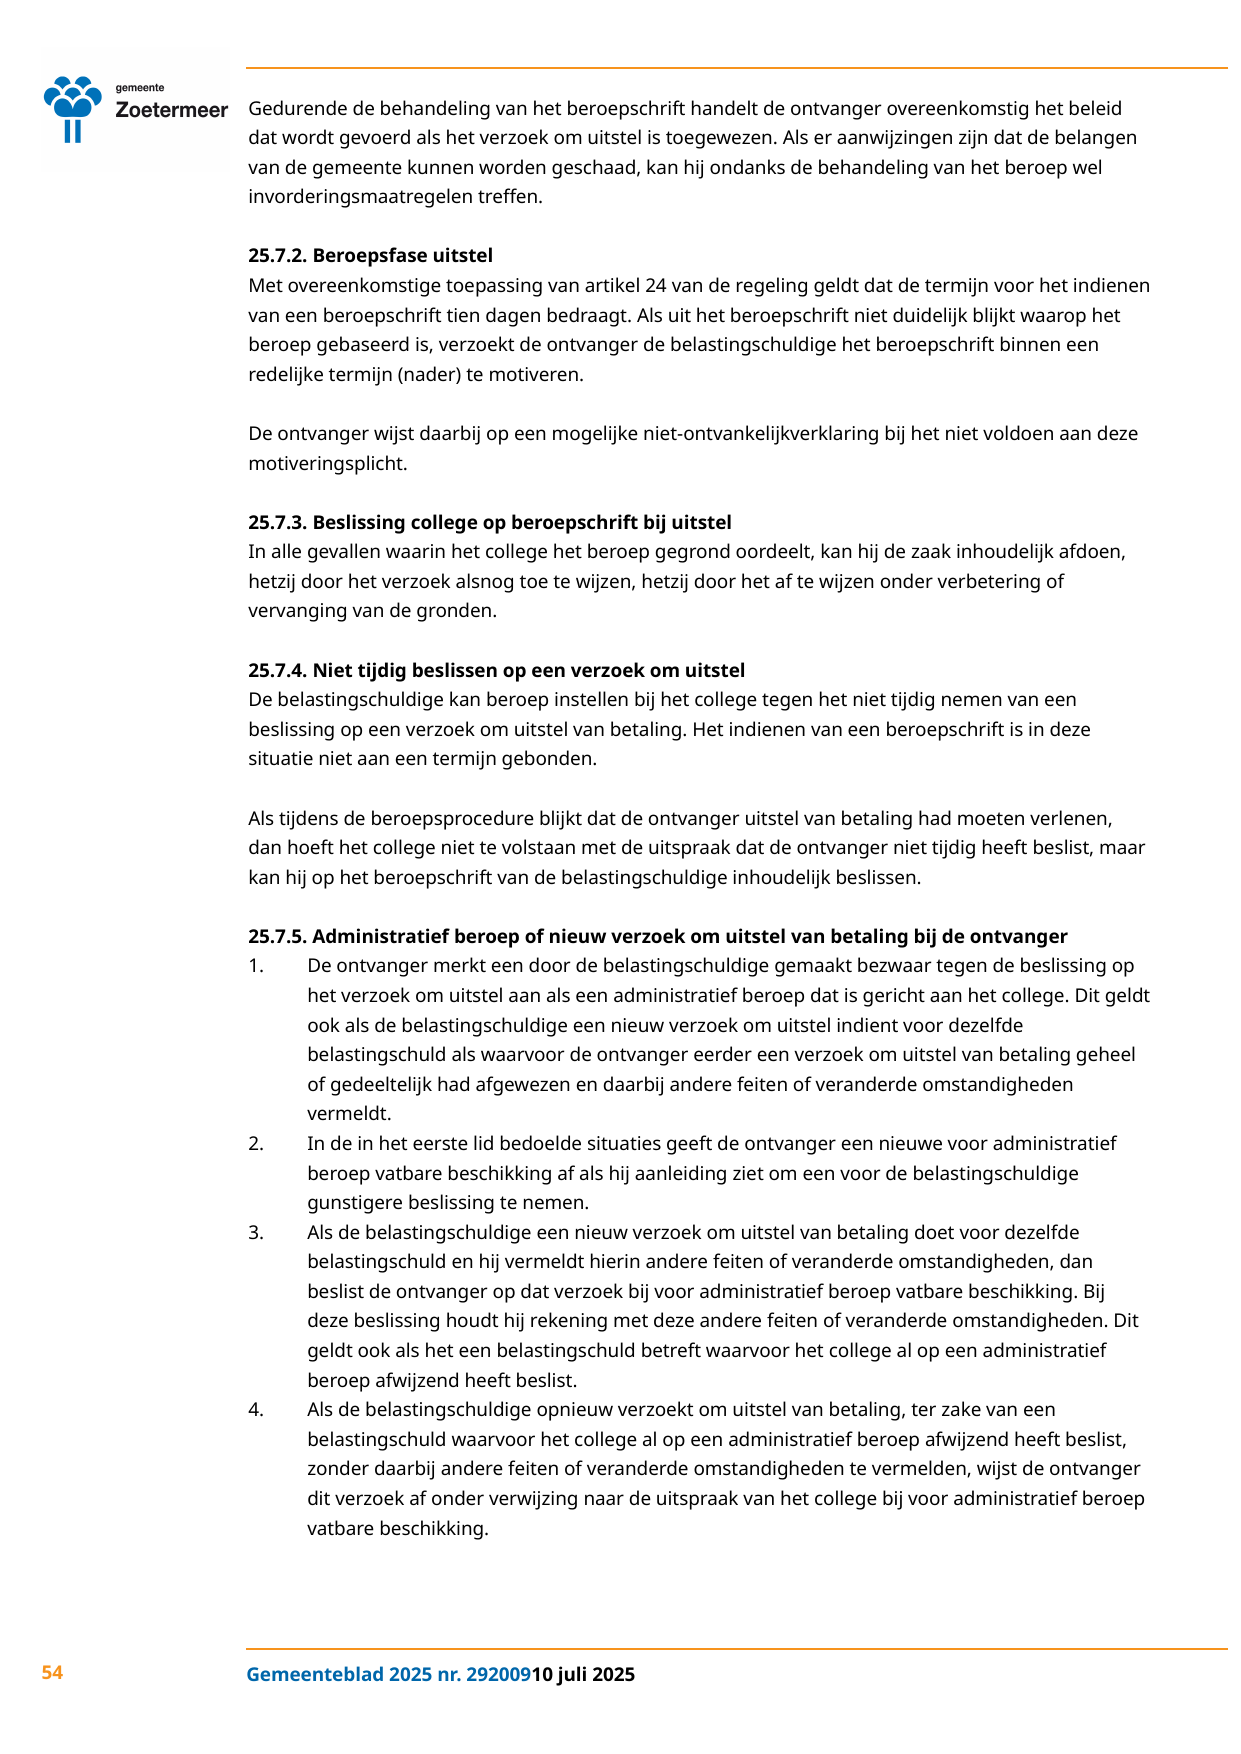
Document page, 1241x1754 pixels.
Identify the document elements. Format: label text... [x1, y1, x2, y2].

list Als de belastingschuldige een nieuw verzoek om uitstel van betaling doet voor dezelfde belastingschuld en hij vermeldt hierin andere feiten of veranderde omstandigheden, dan beslist de ontvanger op dat verzoek bij voor administratief beroep vatbare beschikking. Bij deze beslissing houdt hij rekening met deze andere feiten of veranderde omstandigheden. Dit geldt ook als het een belastingschuld betreft waarvoor het college al op een administratief beroep afwijzend heeft beslist. [248, 1219, 1152, 1393]
text Met overeenkomstige toepassing van artikel 24 van de regeling geldt dat de termijn voor het indienen van een beroepschrift tien dagen bedraagt. Als uit het beroepschrift niet duidelijk blijkt waarop het beroep gebaseerd is, verzoekt de ontvanger de belastingschuldige het beroepschrift binnen een redelijke termijn (nader) te motiveren. [248, 272, 1152, 387]
list In de in het eerste lid bedoelde situaties geeft de ontvanger een nieuwe voor administratief beroep vatbare beschikking af als hij aanleiding ziet om een voor de belastingschuldige gunstigere beslissing te nemen. [248, 1130, 1152, 1215]
text De belastingschuldige kan beroep instellen bij het college tegen het niet tijdig nemen van een beslissing op een verzoek om uitstel van betaling. Het indienen van een beroepschrift is in deze situatie niet aan een termijn gebonden. [248, 686, 1152, 771]
text 25.7.5. Administratief beroep of nieuw verzoek om uitstel van betaling bij de ontvanger [248, 923, 1152, 949]
picture [41, 47, 231, 172]
text 25.7.3. Beslissing college op beroepschrift bij uitstel [248, 509, 1152, 535]
list De ontvanger merkt een door de belastingschuldige gemaakt bezwaar tegen de beslissing op het verzoek om uitstel aan als een administratief beroep dat is gericht aan het college. Dit geldt ook als de belastingschuldige een nieuw verzoek om uitstel indient voor dezelfde belastingschuld als waarvoor de ontvanger eerder een verzoek om uitstel van betaling geheel of gedeeltelijk had afgewezen en daarbij andere feiten of veranderde omstandigheden vermeldt. [248, 953, 1152, 1126]
text Als tijdens de beroepsprocedure blijkt dat de ontvanger uitstel van betaling had moeten verlenen, dan hoeft het college niet te volstaan met de uitspraak dat de ontvanger niet tijdig heeft beslist, maar kan hij op het beroepschrift van de belastingschuldige inhoudelijk beslissen. [248, 805, 1152, 890]
text In alle gevallen waarin het college het beroep gegrond oordeelt, kan hij de zaak inhoudelijk afdoen, hetzij door het verzoek alsnog toe te wijzen, hetzij door het af te wijzen onder verbetering of vervanging van de gronden. [248, 538, 1152, 623]
text Gedurende de behandeling van het beroepschrift handelt de ontvanger overeenkomstig het beleid dat wordt gevoerd als het verzoek om uitstel is toegewezen. Als er aanwijzingen zijn dat de belangen van de gemeente kunnen worden geschaad, kan hij ondanks de behandeling van het beroep wel invorderingsmaatregelen treffen. [248, 95, 1152, 209]
text De ontvanger wijst daarbij op een mogelijke niet-ontvankelijkverklaring bij het niet voldoen aan deze motiveringsplicht. [248, 420, 1152, 476]
list Als de belastingschuldige opnieuw verzoekt om uitstel van betaling, ter zake van een belastingschuld waarvoor het college al op een administratief beroep afwijzend heeft beslist, zonder daarbij andere feiten of veranderde omstandigheden te vermelden, wijst de ontvanger dit verzoek af onder verwijzing naar de uitspraak van het college bij voor administratief beroep vatbare beschikking. [248, 1396, 1152, 1541]
text 25.7.4. Niet tijdig beslissen op een verzoek om uitstel [248, 657, 1152, 683]
text 25.7.2. Beroepsfase uitstel [248, 243, 1152, 268]
